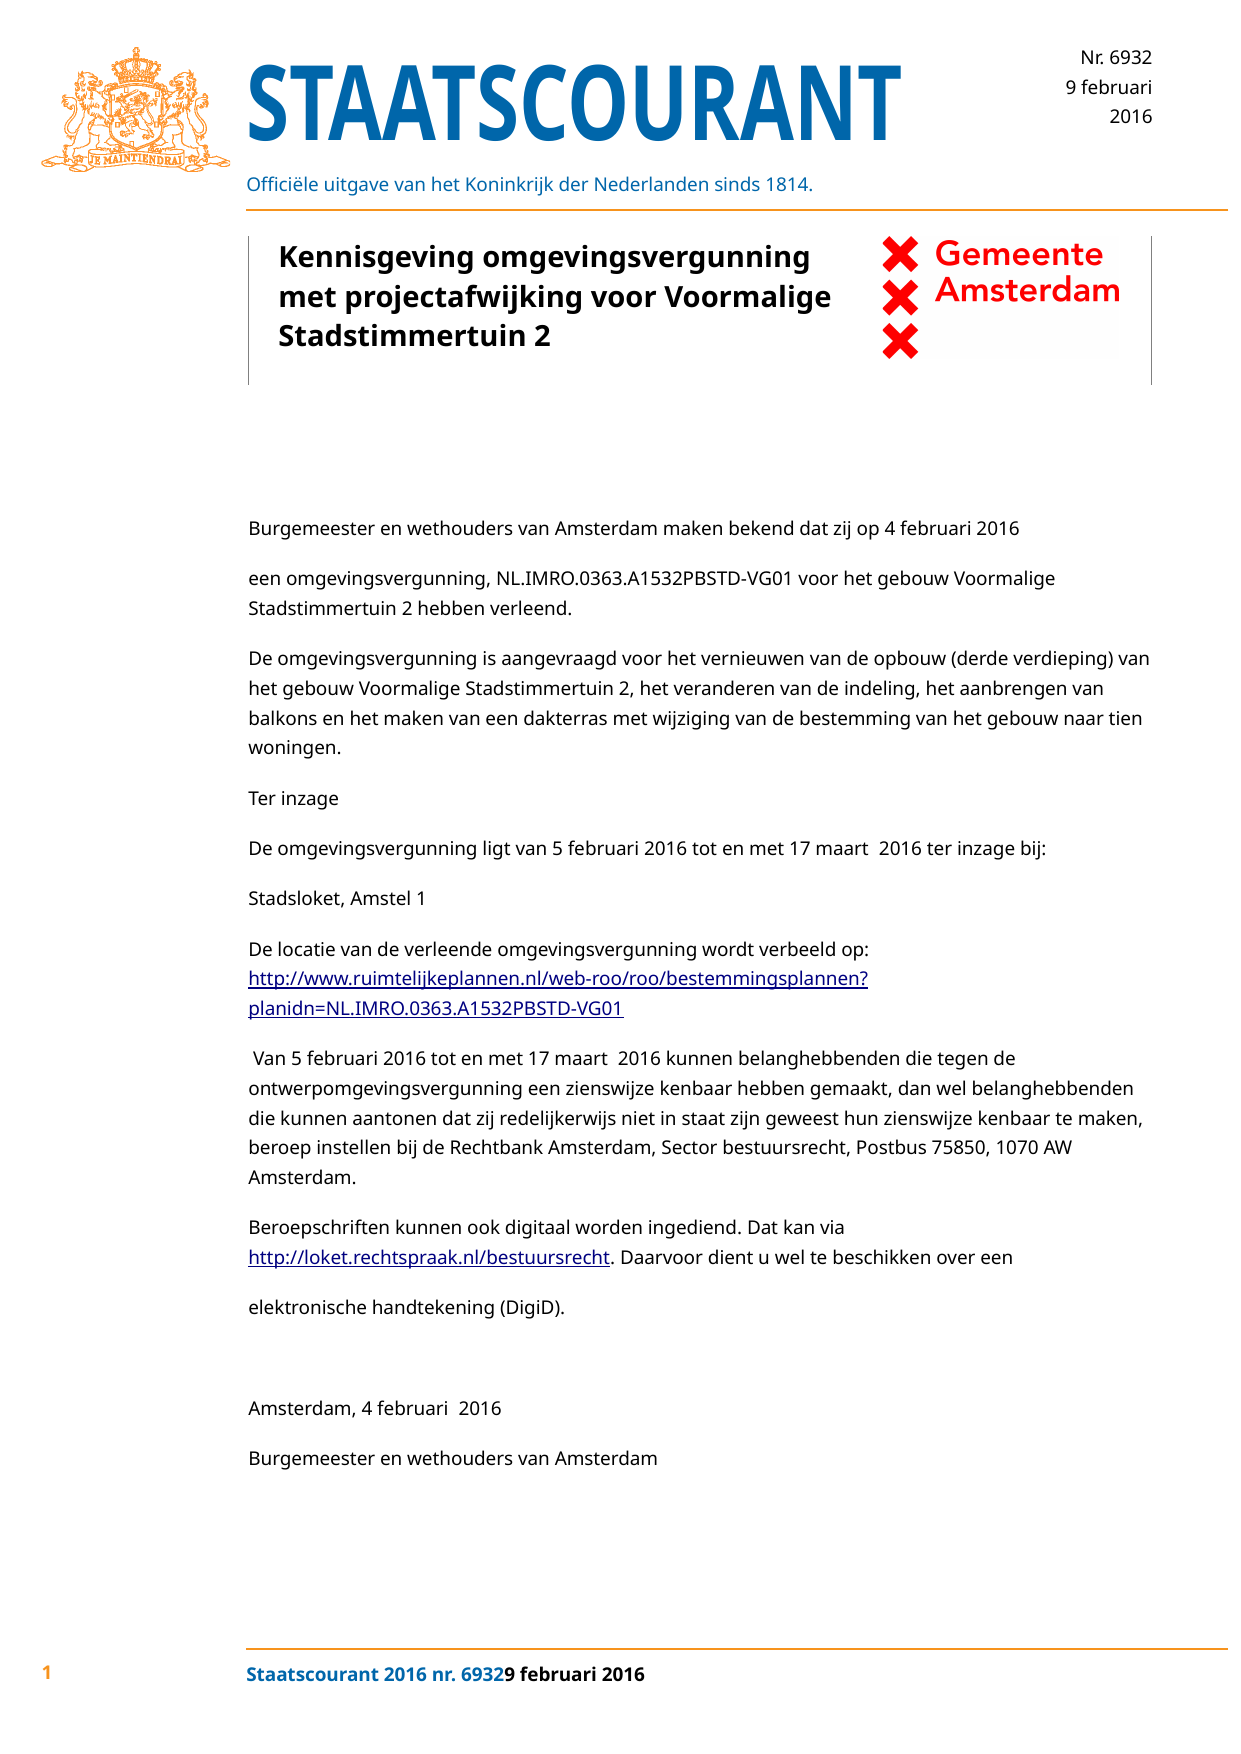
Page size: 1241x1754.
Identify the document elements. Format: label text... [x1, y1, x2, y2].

text De omgevingsvergunning ligt van 5 februari 2016 tot en met 17 maart 2016 ter inzage bij: [248, 835, 1152, 861]
text De locatie van de verleende omgevingsvergunning wordt verbeeld op: http://www.ruimtelijkeplannen.nl/web-roo/roo/bestemmingsplannen?planidn=NL.IMRO.0363.A1532PBSTD-VG01 [248, 936, 1152, 1021]
text Stadsloket, Amstel 1 [248, 886, 1152, 911]
text Beroepschriften kunnen ook digitaal worden ingediend. Dat kan via http://loket.rechtspraak.nl/bestuursrecht. Daarvoor dient u wel te beschikken over een [248, 1214, 1152, 1269]
text elektronische handtekening (DigiD). [248, 1294, 1152, 1320]
text een omgevingsvergunning, NL.IMRO.0363.A1532PBSTD-VG01 voor het gebouw Voormalige Stadstimmertuin 2 hebben verleend. [248, 566, 1152, 621]
text De omgevingsvergunning is aangevraagd voor het vernieuwen van de opbouw (derde verdieping) van het gebouw Voormalige Stadstimmertuin 2, het veranderen van de indeling, het aanbrengen van balkons en het maken van een dakterras met wijziging van de bestemming van het gebouw naar tien woningen. [248, 646, 1152, 760]
picture [882, 236, 1119, 359]
text Ter inzage [248, 785, 1152, 810]
table_header Kennisgeving omgevingsvergunning met projectafwijking voor Voormalige Stadstimmertuin 2 [249, 236, 850, 385]
table_header [850, 236, 1151, 385]
text Burgemeester en wethouders van Amsterdam maken bekend dat zij op 4 februari 2016 [248, 515, 1152, 541]
picture [41, 47, 231, 172]
text Amsterdam, 4 februari 2016 [248, 1395, 1152, 1421]
text Van 5 februari 2016 tot en met 17 maart 2016 kunnen belanghebbenden die tegen de ontwerpomgevingsvergunning een zienswijze kenbaar hebben gemaakt, dan wel belanghebbenden die kunnen aantonen dat zij redelijkerwijs niet in staat zijn geweest hun zienswijze kenbaar te maken, beroep instellen bij de Rechtbank Amsterdam, Sector bestuursrecht, Postbus 75850, 1070 AW Amsterdam. [248, 1046, 1152, 1189]
text Burgemeester en wethouders van Amsterdam [248, 1446, 1152, 1471]
